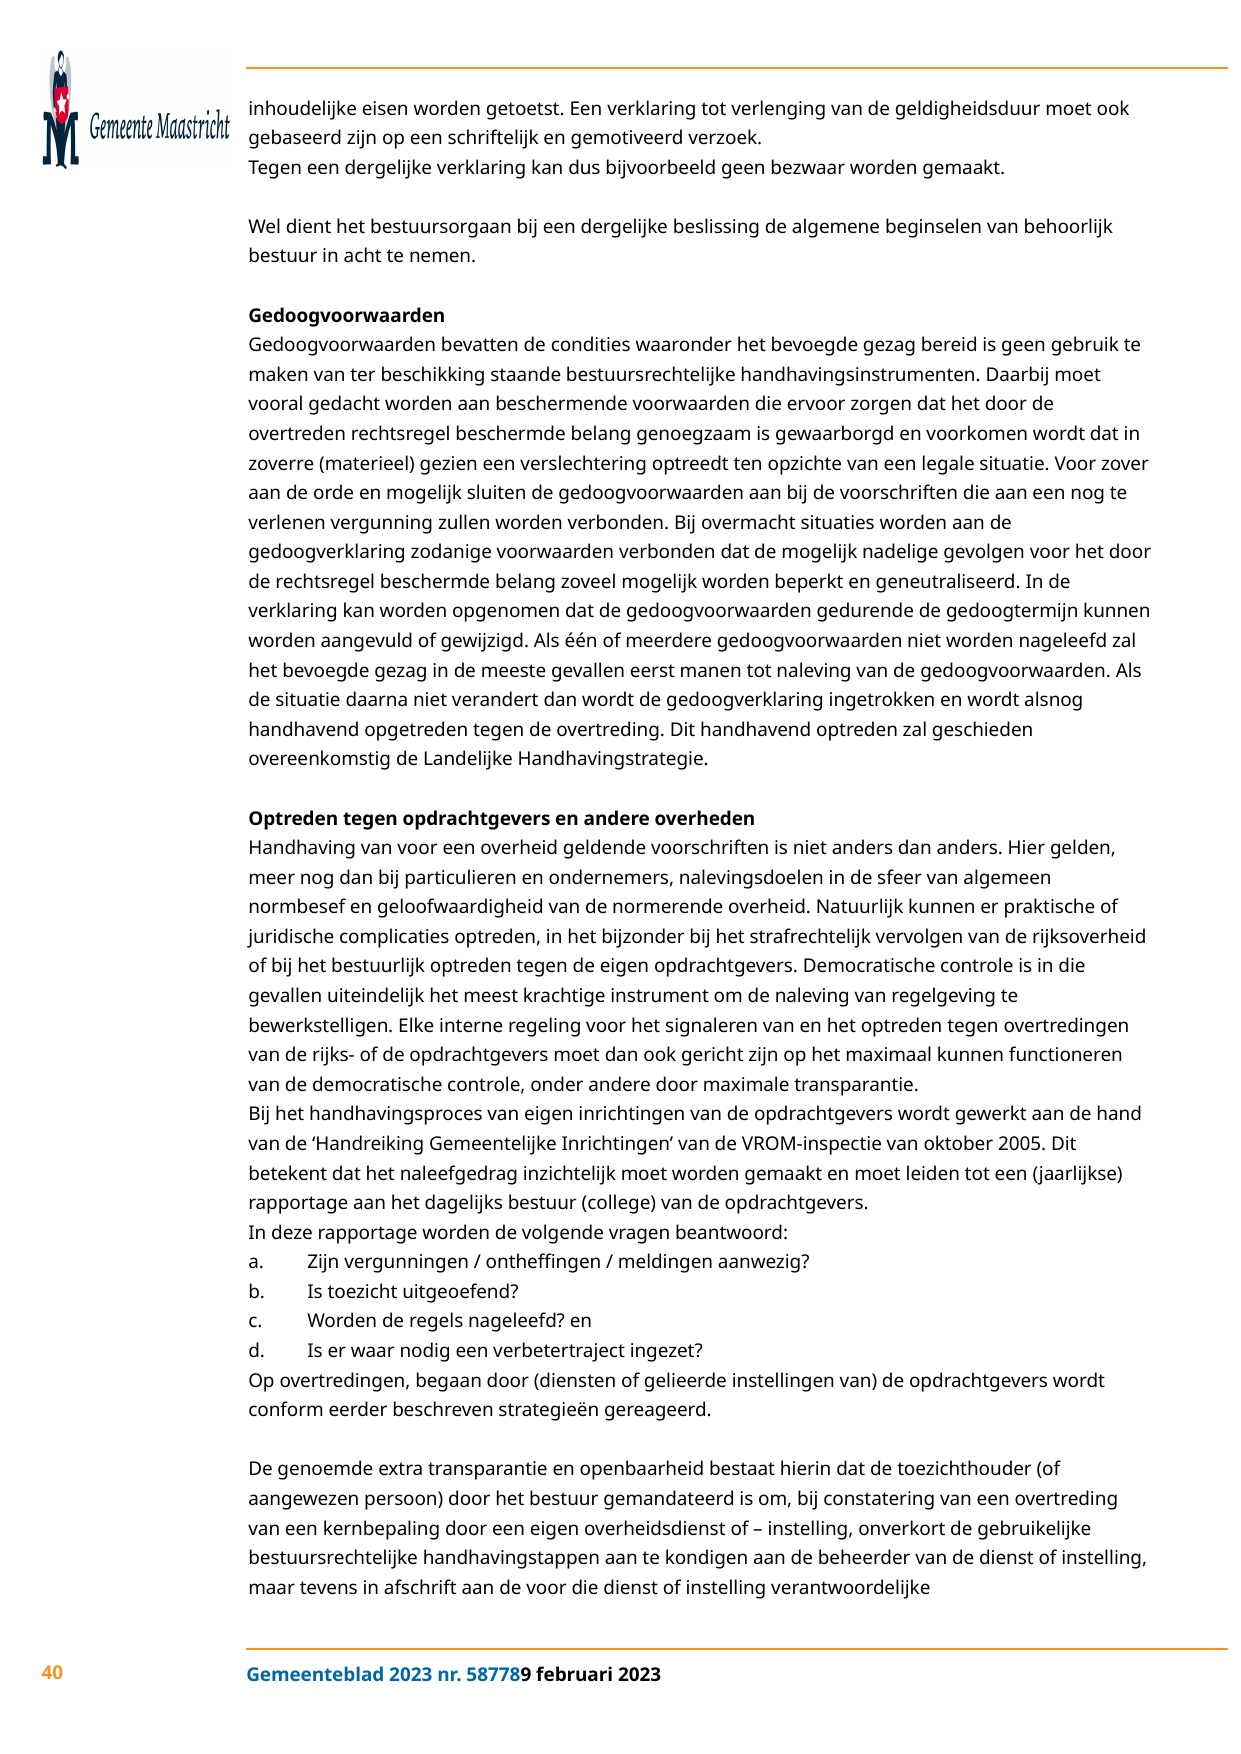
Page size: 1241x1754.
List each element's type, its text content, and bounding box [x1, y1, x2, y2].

text Optreden tegen opdrachtgevers en andere overheden [248, 805, 1152, 831]
text Gedoogvoorwaarden bevatten de condities waaronder het bevoegde gezag bereid is geen gebruik te maken van ter beschikking staande bestuursrechtelijke handhavingsinstrumenten. Daarbij moet vooral gedacht worden aan beschermende voorwaarden die ervoor zorgen dat het door de overtreden rechtsregel beschermde belang genoegzaam is gewaarborgd en voorkomen wordt dat in zoverre (materieel) gezien een verslechtering optreedt ten opzichte van een legale situatie. Voor zover aan de orde en mogelijk sluiten de gedoogvoorwaarden aan bij de voorschriften die aan een nog te verlenen vergunning zullen worden verbonden. Bij overmacht situaties worden aan de gedoogverklaring zodanige voorwaarden verbonden dat de mogelijk nadelige gevolgen voor het door de rechtsregel beschermde belang zoveel mogelijk worden beperkt en geneutraliseerd. In de verklaring kan worden opgenomen dat de gedoogvoorwaarden gedurende de gedoogtermijn kunnen worden aangevuld of gewijzigd. Als één of meerdere gedoogvoorwaarden niet worden nageleefd zal het bevoegde gezag in de meeste gevallen eerst manen tot naleving van de gedoogvoorwaarden. Als de situatie daarna niet verandert dan wordt de gedoogverklaring ingetrokken en wordt alsnog handhavend opgetreden tegen de overtreding. Dit handhavend optreden zal geschieden overeenkomstig de Landelijke Handhavingstrategie. [248, 331, 1152, 771]
text De genoemde extra transparantie en openbaarheid bestaat hierin dat de toezichthouder (of aangewezen persoon) door het bestuur gemandateerd is om, bij constatering van een overtreding van een kernbepaling door een eigen overheidsdienst of – instelling, onverkort de gebruikelijke bestuursrechtelijke handhavingstappen aan te kondigen aan de beheerder van de dienst of instelling, maar tevens in afschrift aan de voor die dienst of instelling verantwoordelijke [248, 1456, 1152, 1600]
picture [41, 47, 231, 172]
text Tegen een dergelijke verklaring kan dus bijvoorbeeld geen bezwaar worden gemaakt. [248, 154, 1152, 180]
text Wel dient het bestuursorgaan bij een dergelijke beslissing de algemene beginselen van behoorlijk bestuur in acht te nemen. [248, 213, 1152, 268]
text In deze rapportage worden de volgende vragen beantwoord: [248, 1219, 1152, 1245]
list Worden de regels nageleefd? en [248, 1308, 1152, 1333]
text Bij het handhavingsproces van eigen inrichtingen van de opdrachtgevers wordt gewerkt aan de hand van de ‘Handreiking Gemeentelijke Inrichtingen’ van de VROM-inspectie van oktober 2005. Dit betekent dat het naleefgedrag inzichtelijk moet worden gemaakt en moet leiden tot een (jaarlijkse) rapportage aan het dagelijks bestuur (college) van de opdrachtgevers. [248, 1101, 1152, 1215]
list Is toezicht uitgeoefend? [248, 1278, 1152, 1304]
text Handhaving van voor een overheid geldende voorschriften is niet anders dan anders. Hier gelden, meer nog dan bij particulieren en ondernemers, nalevingsdoelen in de sfeer van algemeen normbesef en geloofwaardigheid van de normerende overheid. Natuurlijk kunnen er praktische of juridische complicaties optreden, in het bijzonder bij het strafrechtelijk vervolgen van de rijksoverheid of bij het bestuurlijk optreden tegen de eigen opdrachtgevers. Democratische controle is in die gevallen uiteindelijk het meest krachtige instrument om de naleving van regelgeving te bewerkstelligen. Elke interne regeling voor het signaleren van en het optreden tegen overtredingen van de rijks- of de opdrachtgevers moet dan ook gericht zijn op het maximaal kunnen functioneren van de democratische controle, onder andere door maximale transparantie. [248, 834, 1152, 1097]
text inhoudelijke eisen worden getoetst. Een verklaring tot verlenging van de geldigheidsduur moet ook gebaseerd zijn op een schriftelijk en gemotiveerd verzoek. [248, 95, 1152, 150]
text Gedoogvoorwaarden [248, 302, 1152, 328]
text Op overtredingen, begaan door (diensten of gelieerde instellingen van) de opdrachtgevers wordt conform eerder beschreven strategieën gereageerd. [248, 1367, 1152, 1422]
list Is er waar nodig een verbetertraject ingezet? [248, 1337, 1152, 1363]
list Zijn vergunningen / ontheffingen / meldingen aanwezig? [248, 1248, 1152, 1274]
